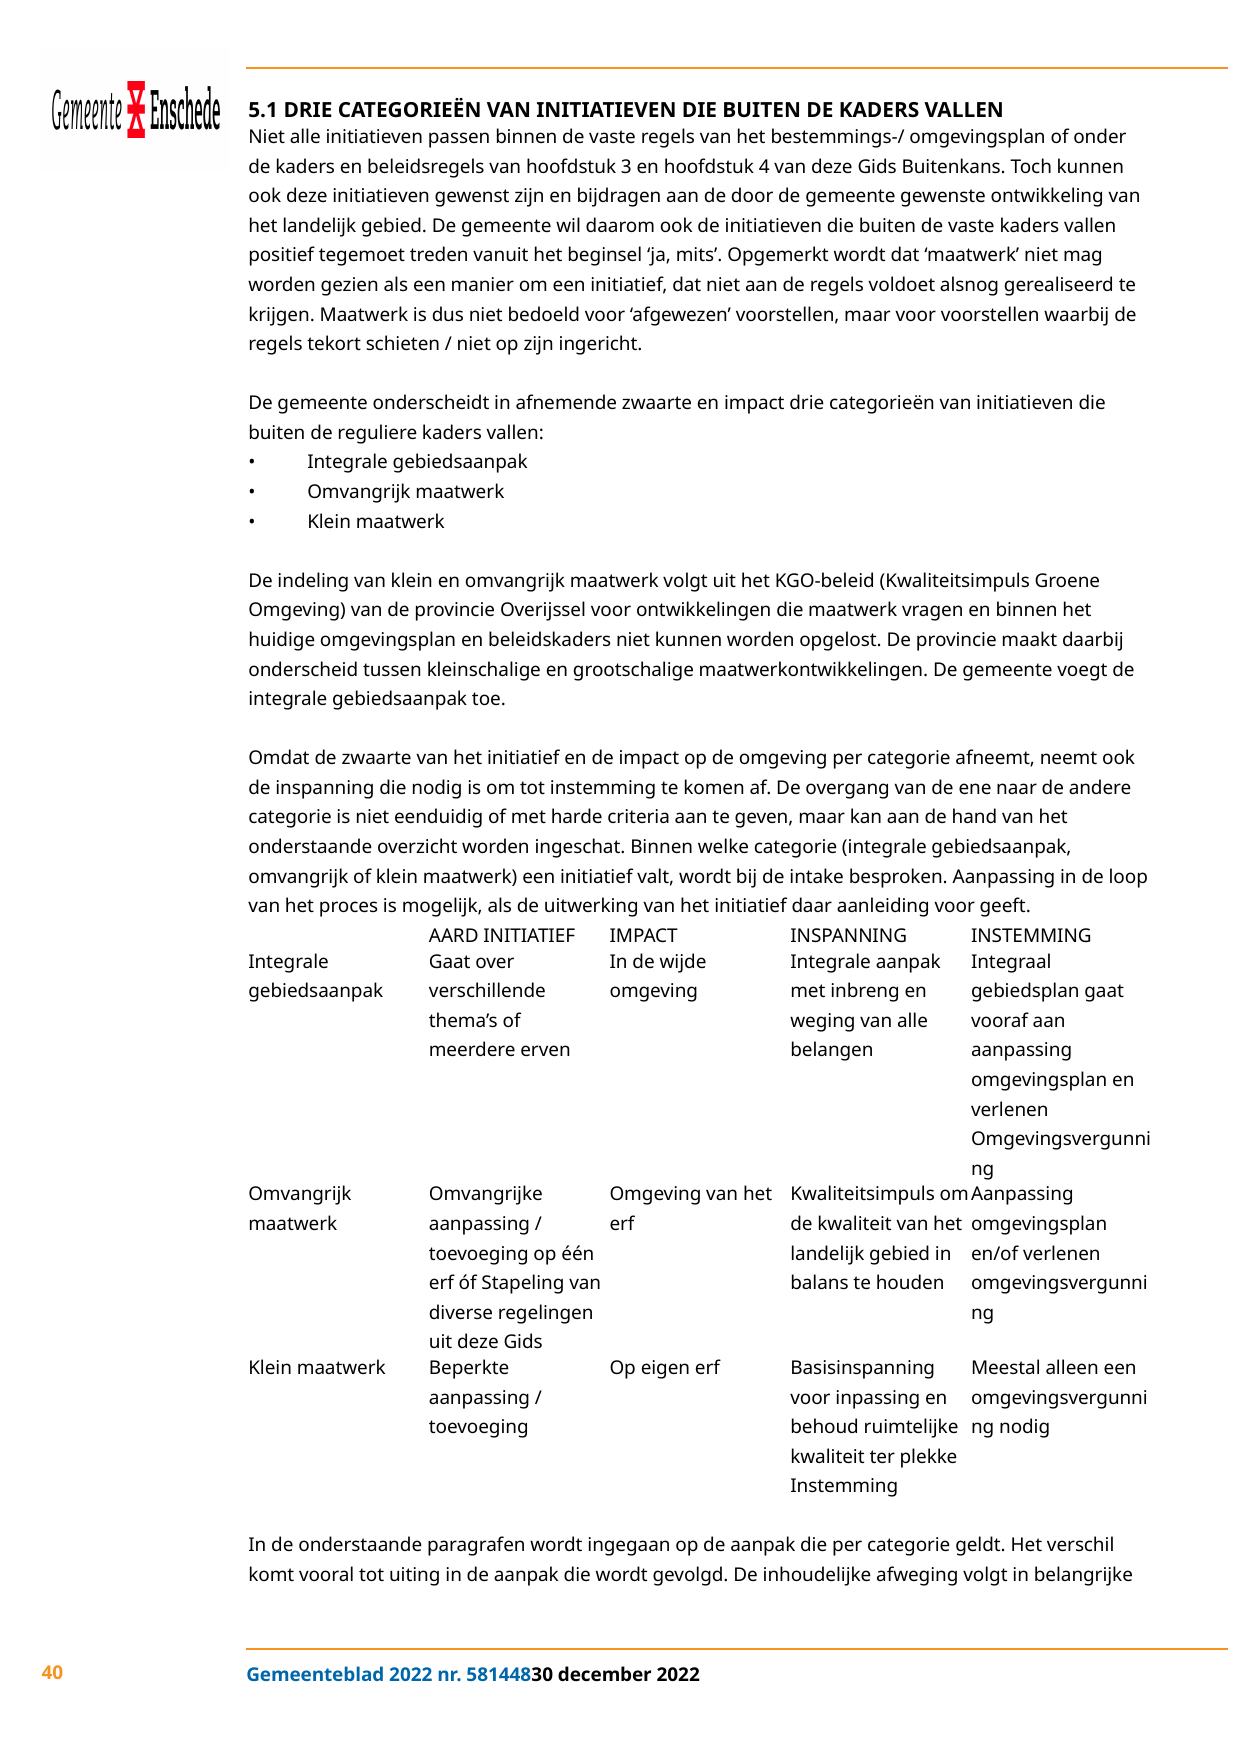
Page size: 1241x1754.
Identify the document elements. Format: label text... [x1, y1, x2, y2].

table_cell Omgeving van het erf [609, 1181, 790, 1354]
table_cell Integraal gebiedsplan gaat vooraf aan aanpassing omgevingsplan en verlenen Omgevingsvergunning [971, 948, 1152, 1181]
table_cell Integrale aanpak met inbreng en weging van alle belangen [790, 948, 971, 1181]
table_cell In de wijde omgeving [609, 948, 790, 1181]
list Integrale gebiedsaanpak [248, 449, 1152, 474]
table_cell Omvangrijke aanpassing / toevoeging op één erf óf Stapeling van diverse regelingen uit deze Gids [429, 1181, 609, 1354]
text Omdat de zwaarte van het initiatief en de impact op de omgeving per categorie afneemt, neemt ook de inspanning die nodig is om tot instemming te komen af. De overgang van de ene naar de andere categorie is niet eenduidig of met harde criteria aan te geven, maar kan aan de hand van het onderstaande overzicht worden ingeschat. Binnen welke categorie (integrale gebiedsaanpak, omvangrijk of klein maatwerk) een initiatief valt, wordt bij de intake besproken. Aanpassing in de loop van het proces is mogelijk, als de uitwerking van het initiatief daar aanleiding voor geeft. [248, 744, 1152, 918]
text Niet alle initiatieven passen binnen de vaste regels van het bestemmings-/ omgevingsplan of onder de kaders en beleidsregels van hoofdstuk 3 en hoofdstuk 4 van deze Gids Buitenkans. Toch kunnen ook deze initiatieven gewenst zijn en bijdragen aan de door de gemeente gewenste ontwikkeling van het landelijk gebied. De gemeente wil daarom ook de initiatieven die buiten de vaste kaders vallen positief tegemoet treden vanuit het beginsel ‘ja, mits’. Opgemerkt wordt dat ‘maatwerk’ niet mag worden gezien als een manier om een initiatief, dat niet aan de regels voldoet alsnog gerealiseerd te krijgen. Maatwerk is dus niet bedoeld voor ‘afgewezen’ voorstellen, maar voor voorstellen waarbij de regels tekort schieten / niet op zijn ingericht. [248, 123, 1152, 356]
table_cell Klein maatwerk [248, 1354, 429, 1498]
picture [41, 47, 231, 172]
table_cell Omvangrijk maatwerk [248, 1181, 429, 1354]
list Omvangrijk maatwerk [248, 478, 1152, 504]
table_header INSTEMMING [971, 922, 1152, 948]
table_cell Kwaliteitsimpuls om de kwaliteit van het landelijk gebied in balans te houden [790, 1181, 971, 1354]
text De indeling van klein en omvangrijk maatwerk volgt uit het KGO-beleid (Kwaliteitsimpuls Groene Omgeving) van de provincie Overijssel voor ontwikkelingen die maatwerk vragen en binnen het huidige omgevingsplan en beleidskaders niet kunnen worden opgelost. De provincie maakt daarbij onderscheid tussen kleinschalige en grootschalige maatwerkontwikkelingen. De gemeente voegt de integrale gebiedsaanpak toe. [248, 567, 1152, 711]
list Klein maatwerk [248, 508, 1152, 533]
text In de onderstaande paragrafen wordt ingegaan op de aanpak die per categorie geldt. Het verschil komt vooral tot uiting in de aanpak die wordt gevolgd. De inhoudelijke afweging volgt in belangrijke [248, 1531, 1152, 1586]
table_cell Gaat over verschillende thema’s of meerdere erven [429, 948, 609, 1181]
table_cell Integrale gebiedsaanpak [248, 948, 429, 1181]
table_cell Basisinspanning voor inpassing en behoud ruimtelijke kwaliteit ter plekke Instemming [790, 1354, 971, 1498]
table_header [248, 922, 429, 948]
table_cell Aanpassing omgevingsplan en/of verlenen omgevingsvergunning [971, 1181, 1152, 1354]
table_cell Op eigen erf [609, 1354, 790, 1498]
text 5.1 DRIE CATEGORIEËN VAN INITIATIEVEN DIE BUITEN DE KADERS VALLEN [248, 95, 1152, 123]
table_header AARD INITIATIEF [429, 922, 609, 948]
text De gemeente onderscheidt in afnemende zwaarte en impact drie categorieën van initiatieven die buiten de reguliere kaders vallen: [248, 389, 1152, 445]
table_header INSPANNING [790, 922, 971, 948]
table_cell Beperkte aanpassing / toevoeging [429, 1354, 609, 1498]
table_header IMPACT [609, 922, 790, 948]
table_cell Meestal alleen een omgevingsvergunning nodig [971, 1354, 1152, 1498]
